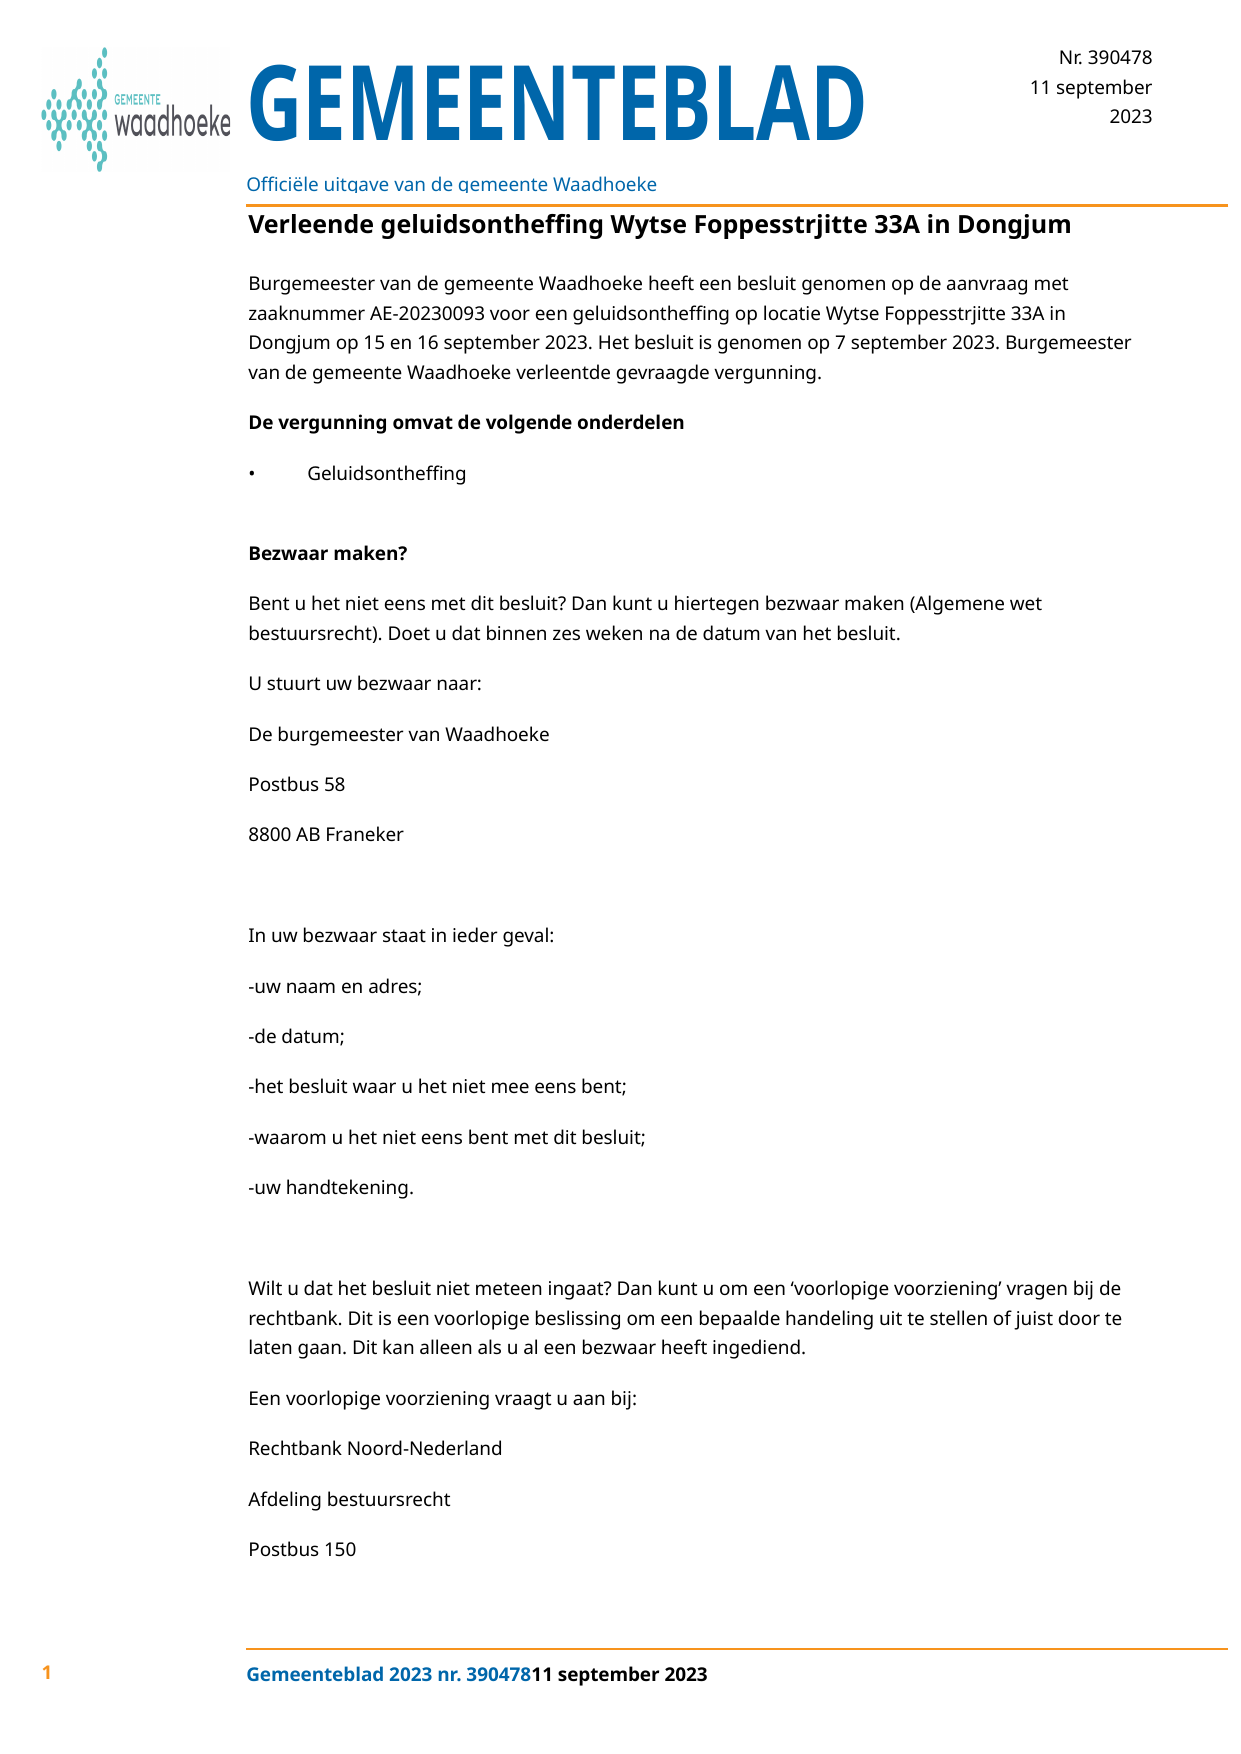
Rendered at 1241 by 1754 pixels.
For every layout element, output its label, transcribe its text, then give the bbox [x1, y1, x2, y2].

text De burgemeester van Waadhoeke [248, 721, 1152, 746]
text In uw bezwaar staat in ieder geval: [248, 922, 1152, 948]
list Geluidsontheffing [248, 460, 1152, 486]
text -waarom u het niet eens bent met dit besluit; [248, 1124, 1152, 1150]
text Wilt u dat het besluit niet meteen ingaat? Dan kunt u om een ‘voorlopige voorziening’ vragen bij de rechtbank. Dit is een voorlopige beslissing om een bepaalde handeling uit te stellen of juist door te laten gaan. Dit kan alleen als u al een bezwaar heeft ingediend. [248, 1275, 1152, 1360]
text U stuurt uw bezwaar naar: [248, 670, 1152, 696]
text Rechtbank Noord-Nederland [248, 1435, 1152, 1461]
text Postbus 58 [248, 771, 1152, 797]
text 8800 AB Franeker [248, 822, 1152, 847]
text Burgemeester van de gemeente Waadhoeke heeft een besluit genomen op de aanvraag met zaaknummer AE-20230093 voor een geluidsontheffing op locatie Wytse Foppesstrjitte 33A in Dongjum op 15 en 16 september 2023. Het besluit is genomen op 7 september 2023. Burgemeester van de gemeente Waadhoeke verleentde gevraagde vergunning. [248, 270, 1152, 385]
text Bent u het niet eens met dit besluit? Dan kunt u hiertegen bezwaar maken (Algemene wet bestuursrecht). Doet u dat binnen zes weken na de datum van het besluit. [248, 590, 1152, 646]
text Een voorlopige voorziening vraagt u aan bij: [248, 1385, 1152, 1411]
text -uw handtekening. [248, 1174, 1152, 1200]
text Bezwaar maken? [248, 540, 1152, 566]
text -uw naam en adres; [248, 973, 1152, 998]
text -het besluit waar u het niet mee eens bent; [248, 1074, 1152, 1099]
text Verleende geluidsontheffing Wytse Foppesstrjitte 33A in Dongjum [248, 207, 1152, 241]
text Afdeling bestuursrecht [248, 1486, 1152, 1511]
text De vergunning omvat de volgende onderdelen [248, 409, 1152, 435]
text Postbus 150 [248, 1536, 1152, 1562]
text -de datum; [248, 1023, 1152, 1049]
picture [41, 47, 231, 172]
